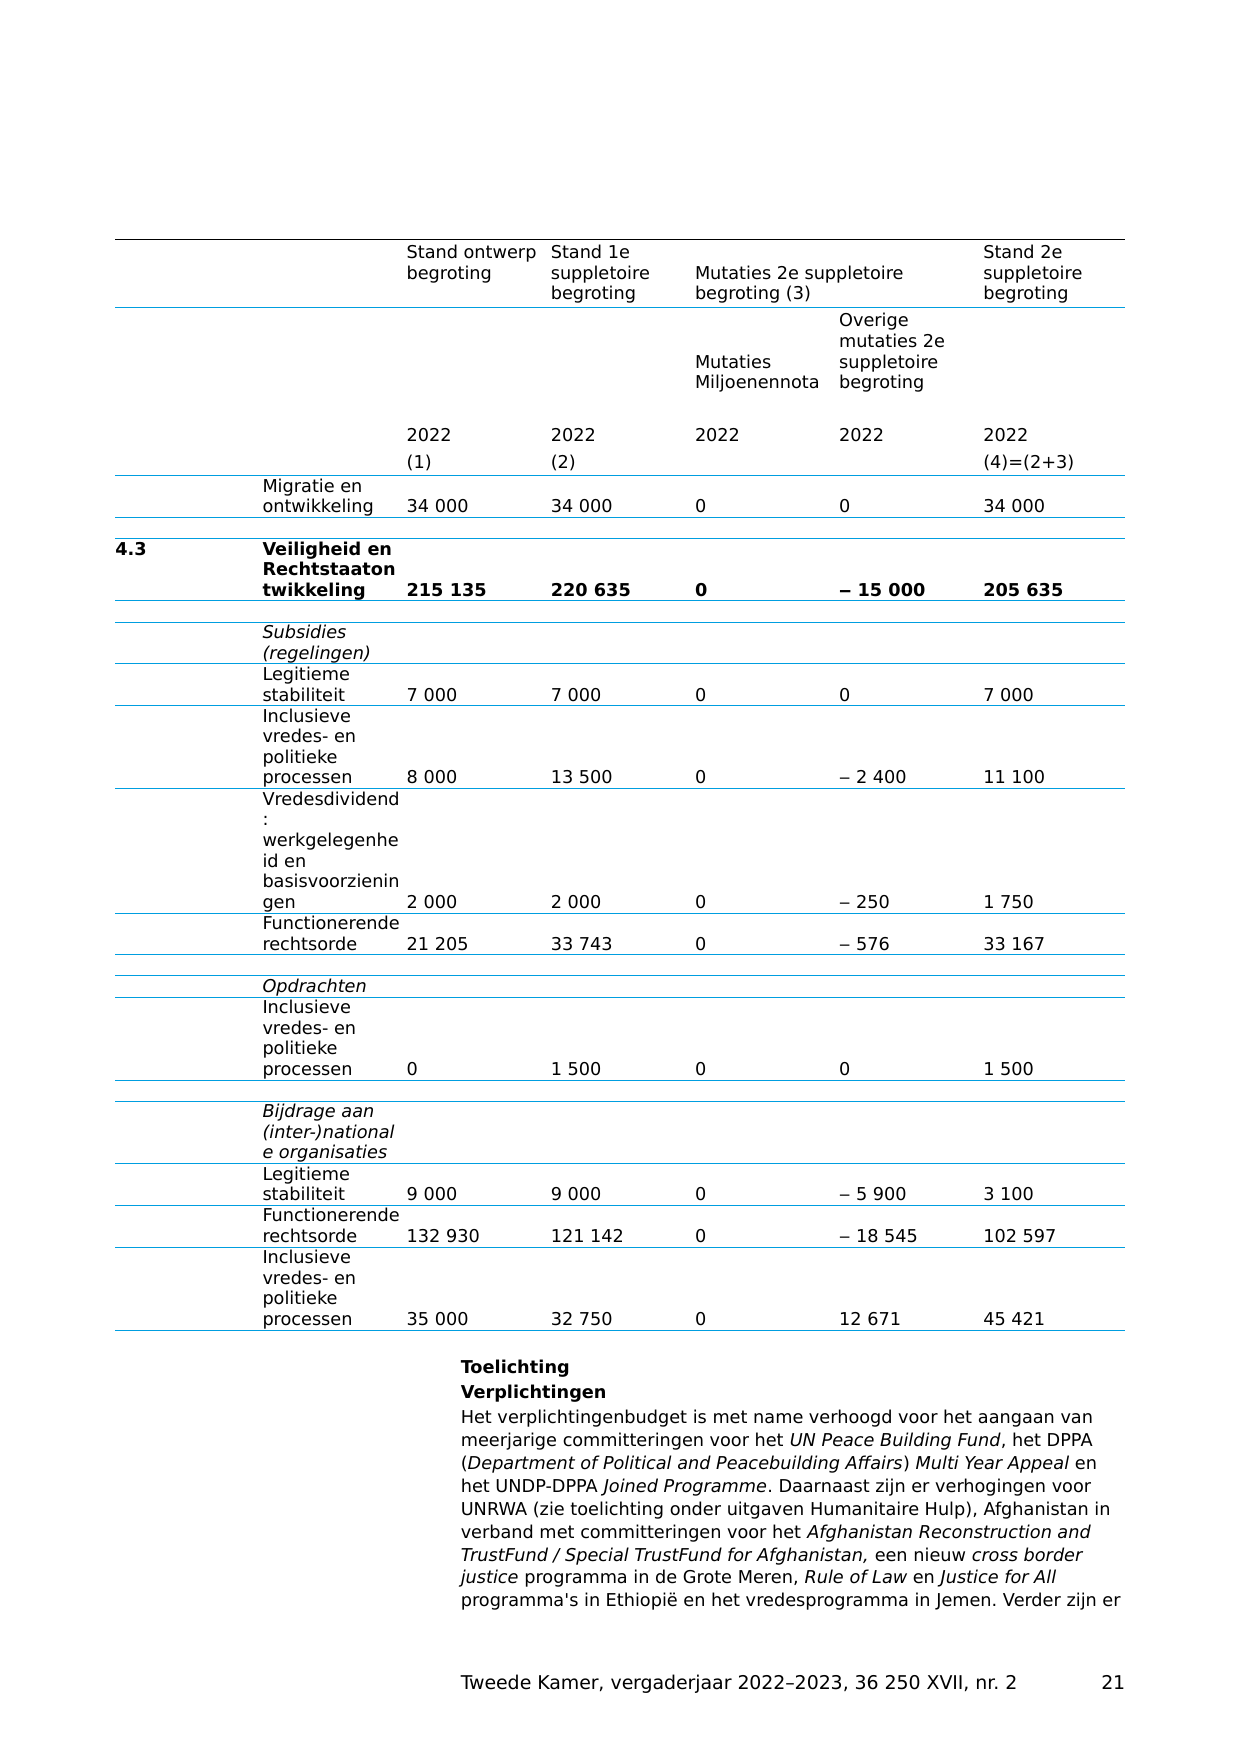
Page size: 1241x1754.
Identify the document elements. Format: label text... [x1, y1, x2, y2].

table_cell [836, 518, 980, 538]
table_cell [259, 422, 403, 449]
table_cell 0 [692, 1206, 836, 1247]
table_cell 12 671 [836, 1248, 980, 1329]
table_cell 0 [692, 1164, 836, 1205]
table_cell ‒ 576 [836, 914, 980, 954]
table_cell [980, 623, 1125, 663]
table_cell [404, 1102, 548, 1163]
table_cell [980, 601, 1125, 622]
table_cell 0 [692, 789, 836, 912]
table_cell [115, 706, 259, 788]
table_cell [836, 976, 980, 996]
table_cell 0 [836, 476, 980, 517]
table_cell Inclusieve vredes- en politieke processen [259, 706, 403, 788]
table_cell [259, 601, 403, 622]
table_cell [115, 914, 259, 954]
table_cell Functionerende rechtsorde [259, 914, 403, 954]
table_cell [115, 240, 259, 307]
table_cell ‒ 5 900 [836, 1164, 980, 1205]
table_cell [115, 1102, 259, 1163]
table_cell [115, 623, 259, 663]
table_cell [692, 1081, 836, 1101]
table_cell [692, 518, 836, 538]
table_cell [115, 476, 259, 517]
table_cell 4.3 [115, 539, 259, 600]
table_cell Legitieme stabiliteit [259, 664, 403, 705]
table_cell [548, 1102, 692, 1163]
table_header Tabel 7 Budgettaire gevolgen van beleid artikel 4 Vrede, veiligheid en duurzame ontwikkeling (Tweede suppletoire begroting) (Bedragen x € 1.000) [115, 191, 1125, 239]
table_cell [836, 601, 980, 622]
table_cell 13 500 [548, 706, 692, 788]
table_cell 102 597 [980, 1206, 1125, 1247]
table_cell 220 635 [548, 539, 692, 600]
table_cell 2 000 [404, 789, 548, 912]
table_cell [259, 955, 403, 975]
table_cell [548, 601, 692, 622]
table_cell [980, 308, 1125, 396]
table_cell [115, 789, 259, 912]
table_cell 0 [404, 998, 548, 1079]
table_cell 45 421 [980, 1248, 1125, 1329]
table_cell [692, 396, 836, 422]
table_cell 0 [692, 998, 836, 1079]
table_cell ‒ 250 [836, 789, 980, 912]
table_cell 34 000 [548, 476, 692, 517]
table_cell (4)=(2+3) [980, 449, 1125, 475]
table_cell [692, 623, 836, 663]
text Het verplichtingenbudget is met name verhoogd voor het aangaan van meerjarige committeringen voor het UN Peace Building Fund, het DPPA (Department of Political and Peacebuilding Affairs) Multi Year Appeal en het UNDP-DPPA Joined Programme. Daarnaast zijn er verhogingen voor UNRWA (zie toelichting onder uitgaven Humanitaire Hulp), Afghanistan in verband met committeringen voor het Afghanistan Reconstruction and TrustFund / Special TrustFund for Afghanistan, een nieuw cross border justice programma in de Grote Meren, Rule of Law en Justice for All programma's in Ethiopië en het vredesprogramma in Jemen. Verder zijn er [461, 1405, 1125, 1611]
table_cell [115, 664, 259, 705]
table_cell 0 [836, 998, 980, 1079]
table_cell Stand 1e suppletoire begroting [548, 240, 692, 307]
table_cell 1 750 [980, 789, 1125, 912]
table_cell [404, 308, 548, 396]
table_cell [259, 449, 403, 475]
table_cell [836, 955, 980, 975]
text Verplichtingen [461, 1380, 1125, 1403]
table_cell Stand 2e suppletoire begroting [980, 240, 1125, 307]
table_cell [115, 518, 259, 538]
table_cell [404, 396, 548, 422]
table_cell [548, 518, 692, 538]
table_cell 11 100 [980, 706, 1125, 788]
table_cell (1) [404, 449, 548, 475]
table_cell [548, 396, 692, 422]
table_cell [404, 518, 548, 538]
table_cell 8 000 [404, 706, 548, 788]
table_cell 2022 [404, 422, 548, 449]
table_cell [115, 396, 259, 422]
table_cell 21 205 [404, 914, 548, 954]
table_cell 7 000 [548, 664, 692, 705]
table_cell 33 743 [548, 914, 692, 954]
table_cell 1 500 [980, 998, 1125, 1079]
table_cell [404, 623, 548, 663]
table_cell ‒ 15 000 [836, 539, 980, 600]
table_cell [692, 955, 836, 975]
table_cell 0 [692, 914, 836, 954]
table_cell [404, 976, 548, 996]
table_cell Subsidies (regelingen) [259, 623, 403, 663]
table_cell [259, 308, 403, 396]
table_cell Inclusieve vredes- en politieke processen [259, 1248, 403, 1329]
table_cell [692, 1102, 836, 1163]
table_cell Mutaties 2e suppletoire begroting (3) [692, 240, 980, 307]
table_cell Stand ontwerp begroting [404, 240, 548, 307]
table_cell ‒ 2 400 [836, 706, 980, 788]
table_cell [404, 1081, 548, 1101]
table_cell [836, 449, 980, 475]
table_cell [980, 1102, 1125, 1163]
table_cell [115, 1248, 259, 1329]
table_cell [980, 518, 1125, 538]
table_cell Inclusieve vredes- en politieke processen [259, 998, 403, 1079]
table_cell Overige mutaties 2e suppletoire begroting [836, 308, 980, 396]
text Toelichting [461, 1355, 1125, 1378]
table_cell [259, 240, 403, 307]
table_cell [259, 518, 403, 538]
table_cell 121 142 [548, 1206, 692, 1247]
table_cell 35 000 [404, 1248, 548, 1329]
table_cell [115, 1164, 259, 1205]
table_cell 2022 [692, 422, 836, 449]
table_cell 205 635 [980, 539, 1125, 600]
table_cell 2022 [548, 422, 692, 449]
table_cell 0 [692, 706, 836, 788]
table_cell 9 000 [404, 1164, 548, 1205]
table_cell [980, 1081, 1125, 1101]
table_cell [404, 601, 548, 622]
table_cell Opdrachten [259, 976, 403, 996]
table_cell 32 750 [548, 1248, 692, 1329]
table_cell [548, 976, 692, 996]
table_cell [548, 955, 692, 975]
table_cell [836, 1102, 980, 1163]
table_cell 34 000 [980, 476, 1125, 517]
table_cell 215 135 [404, 539, 548, 600]
table_cell 2022 [836, 422, 980, 449]
table_cell [115, 976, 259, 996]
table_cell [548, 623, 692, 663]
table_cell 132 930 [404, 1206, 548, 1247]
table_cell [404, 955, 548, 975]
table_cell [259, 396, 403, 422]
table_cell 2022 [980, 422, 1125, 449]
table_cell [115, 449, 259, 475]
table_cell 0 [692, 1248, 836, 1329]
table_cell [836, 396, 980, 422]
table_cell [836, 623, 980, 663]
table_cell [692, 976, 836, 996]
table_cell Bijdrage aan (inter-)nationale organisaties [259, 1102, 403, 1163]
table_cell Vredesdividend: werkgelegenheid en basisvoorzieningen [259, 789, 403, 912]
table_cell [115, 422, 259, 449]
table_cell [259, 1081, 403, 1101]
table_cell [692, 449, 836, 475]
table_cell 1 500 [548, 998, 692, 1079]
table_cell 33 167 [980, 914, 1125, 954]
table_cell [980, 396, 1125, 422]
table_cell [980, 955, 1125, 975]
table_cell [115, 998, 259, 1079]
table_cell 2 000 [548, 789, 692, 912]
table_cell ‒ 18 545 [836, 1206, 980, 1247]
table_cell 0 [692, 476, 836, 517]
table_cell Legitieme stabiliteit [259, 1164, 403, 1205]
table_cell [980, 976, 1125, 996]
table_cell [115, 308, 259, 396]
table_cell [115, 955, 259, 975]
table_cell [692, 601, 836, 622]
table_cell [115, 1206, 259, 1247]
table_cell 0 [836, 664, 980, 705]
table_cell Mutaties Miljoenennota [692, 308, 836, 396]
table_cell 0 [692, 664, 836, 705]
table_cell [836, 1081, 980, 1101]
table_cell 0 [692, 539, 836, 600]
table_cell [115, 1081, 259, 1101]
table_cell 7 000 [404, 664, 548, 705]
table_cell Veiligheid en Rechtstaatontwikkeling [259, 539, 403, 600]
table_cell 3 100 [980, 1164, 1125, 1205]
table_cell [548, 1081, 692, 1101]
table_cell 34 000 [404, 476, 548, 517]
table_cell Functionerende rechtsorde [259, 1206, 403, 1247]
table_cell 7 000 [980, 664, 1125, 705]
table_cell [548, 308, 692, 396]
table_cell (2) [548, 449, 692, 475]
table_cell Migratie en ontwikkeling [259, 476, 403, 517]
table_cell 9 000 [548, 1164, 692, 1205]
table_cell [115, 601, 259, 622]
